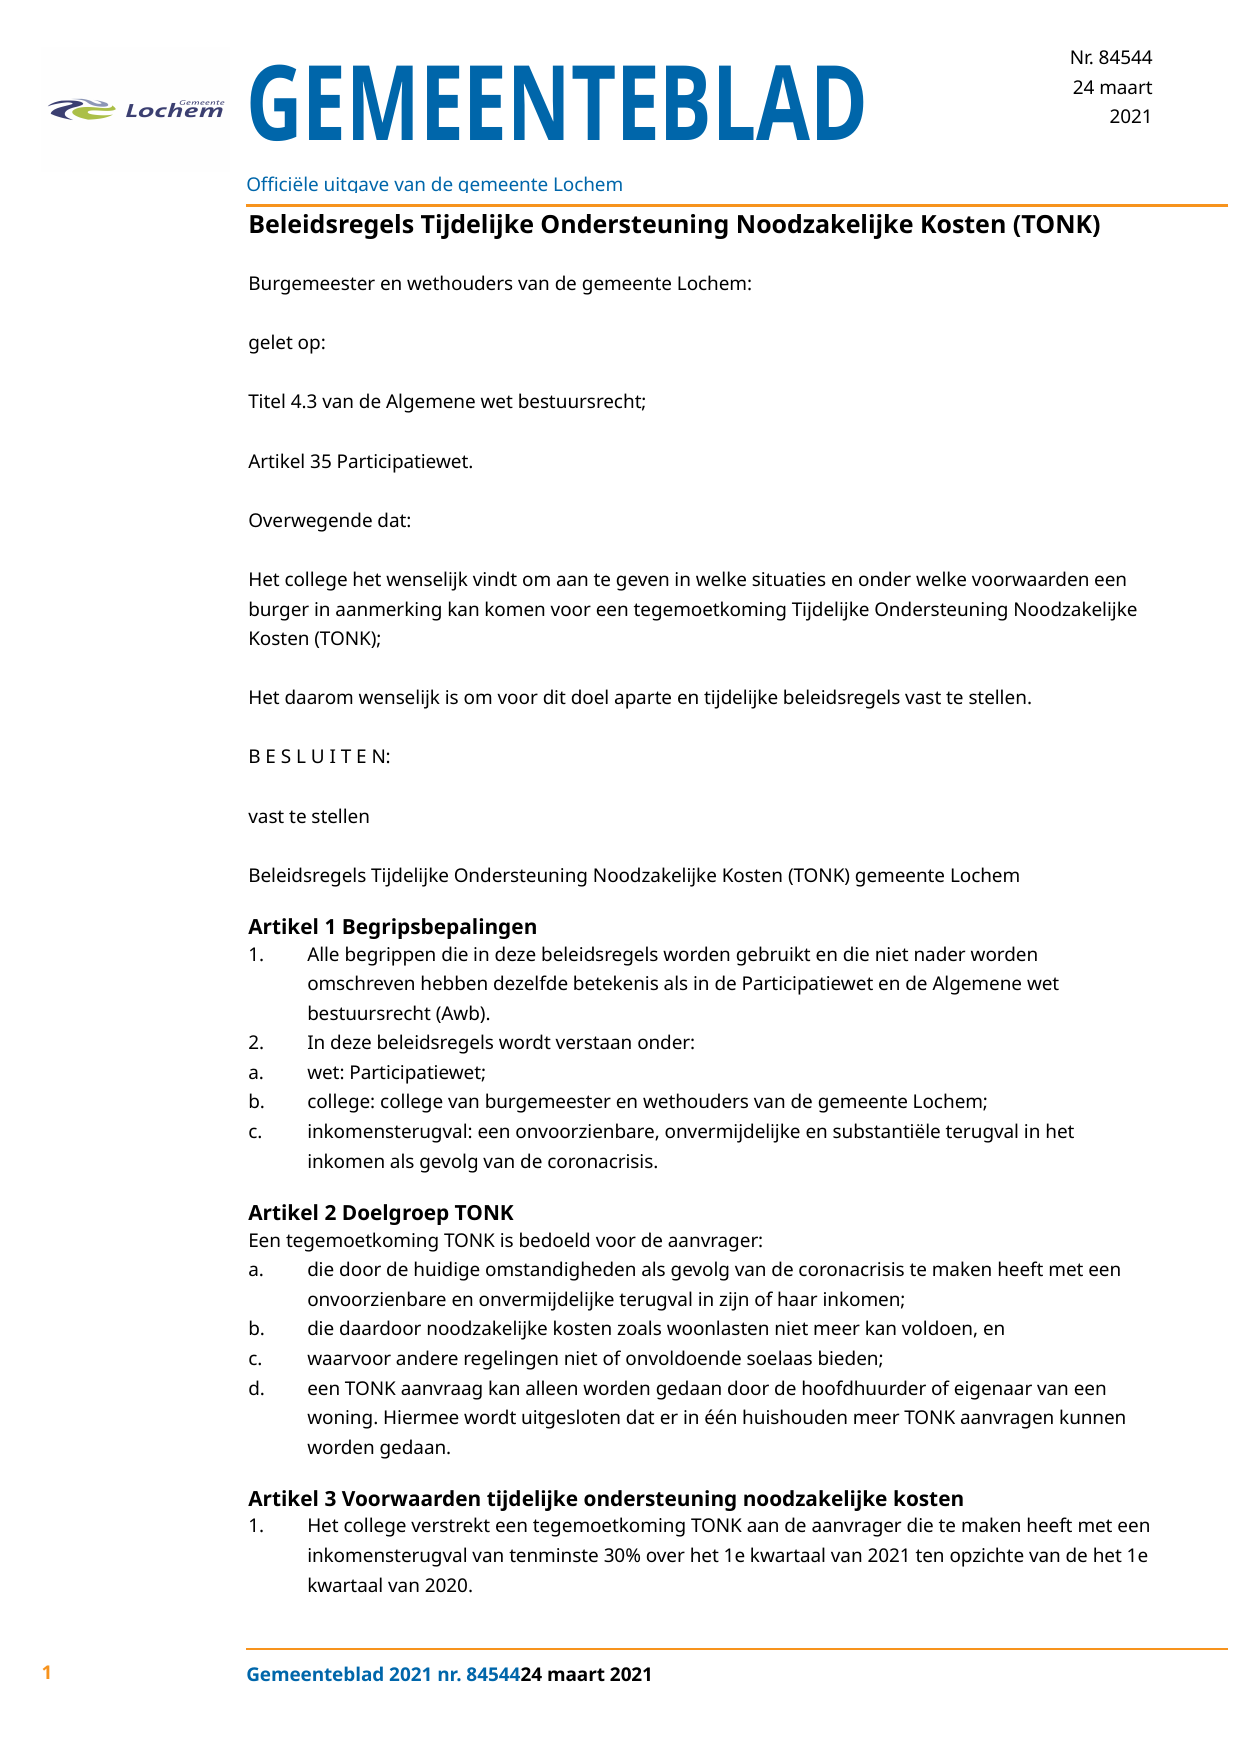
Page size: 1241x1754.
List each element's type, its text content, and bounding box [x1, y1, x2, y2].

text Beleidsregels Tijdelijke Ondersteuning Noodzakelijke Kosten (TONK) gemeente Lochem [248, 862, 1152, 888]
text Artikel 2 Doelgroep TONK [248, 1198, 1152, 1227]
list wet: Participatiewet; [248, 1059, 1152, 1085]
list een TONK aanvraag kan alleen worden gedaan door de hoofdhuurder of eigenaar van een woning. Hiermee wordt uitgesloten dat er in één huishouden meer TONK aanvragen kunnen worden gedaan. [248, 1375, 1152, 1459]
list In deze beleidsregels wordt verstaan onder: [248, 1029, 1152, 1055]
list waarvoor andere regelingen niet of onvoldoende soelaas bieden; [248, 1345, 1152, 1371]
text B E S L U I T E N: [248, 744, 1152, 769]
list inkomensterugval: een onvoorzienbare, onvermijdelijke en substantiële terugval in het inkomen als gevolg van de coronacrisis. [248, 1118, 1152, 1174]
list college: college van burgemeester en wethouders van de gemeente Lochem; [248, 1089, 1152, 1114]
text vast te stellen [248, 803, 1152, 828]
text Het college het wenselijk vindt om aan te geven in welke situaties en onder welke voorwaarden een burger in aanmerking kan komen voor een tegemoetkoming Tijdelijke Ondersteuning Noodzakelijke Kosten (TONK); [248, 566, 1152, 651]
text Burgemeester en wethouders van de gemeente Lochem: [248, 270, 1152, 296]
text Overwegende dat: [248, 507, 1152, 533]
list die daardoor noodzakelijke kosten zoals woonlasten niet meer kan voldoen, en [248, 1316, 1152, 1341]
text Artikel 35 Participatiewet. [248, 448, 1152, 473]
list Alle begrippen die in deze beleidsregels worden gebruikt en die niet nader worden omschreven hebben dezelfde betekenis als in de Participatiewet en de Algemene wet bestuursrecht (Awb). [248, 941, 1152, 1026]
picture [41, 47, 231, 172]
list die door de huidige omstandigheden als gevolg van de coronacrisis te maken heeft met een onvoorzienbare en onvermijdelijke terugval in zijn of haar inkomen; [248, 1256, 1152, 1312]
text Artikel 1 Begripsbepalingen [248, 912, 1152, 941]
text Een tegemoetkoming TONK is bedoeld voor de aanvrager: [248, 1227, 1152, 1252]
text Beleidsregels Tijdelijke Ondersteuning Noodzakelijke Kosten (TONK) [248, 207, 1152, 241]
text gelet op: [248, 329, 1152, 355]
list Het college verstrekt een tegemoetkoming TONK aan de aanvrager die te maken heeft met een inkomensterugval van tenminste 30% over het 1e kwartaal van 2021 ten opzichte van de het 1e kwartaal van 2020. [248, 1513, 1152, 1598]
text Titel 4.3 van de Algemene wet bestuursrecht; [248, 389, 1152, 414]
text Het daarom wenselijk is om voor dit doel aparte en tijdelijke beleidsregels vast te stellen. [248, 684, 1152, 710]
text Artikel 3 Voorwaarden tijdelijke ondersteuning noodzakelijke kosten [248, 1484, 1152, 1513]
